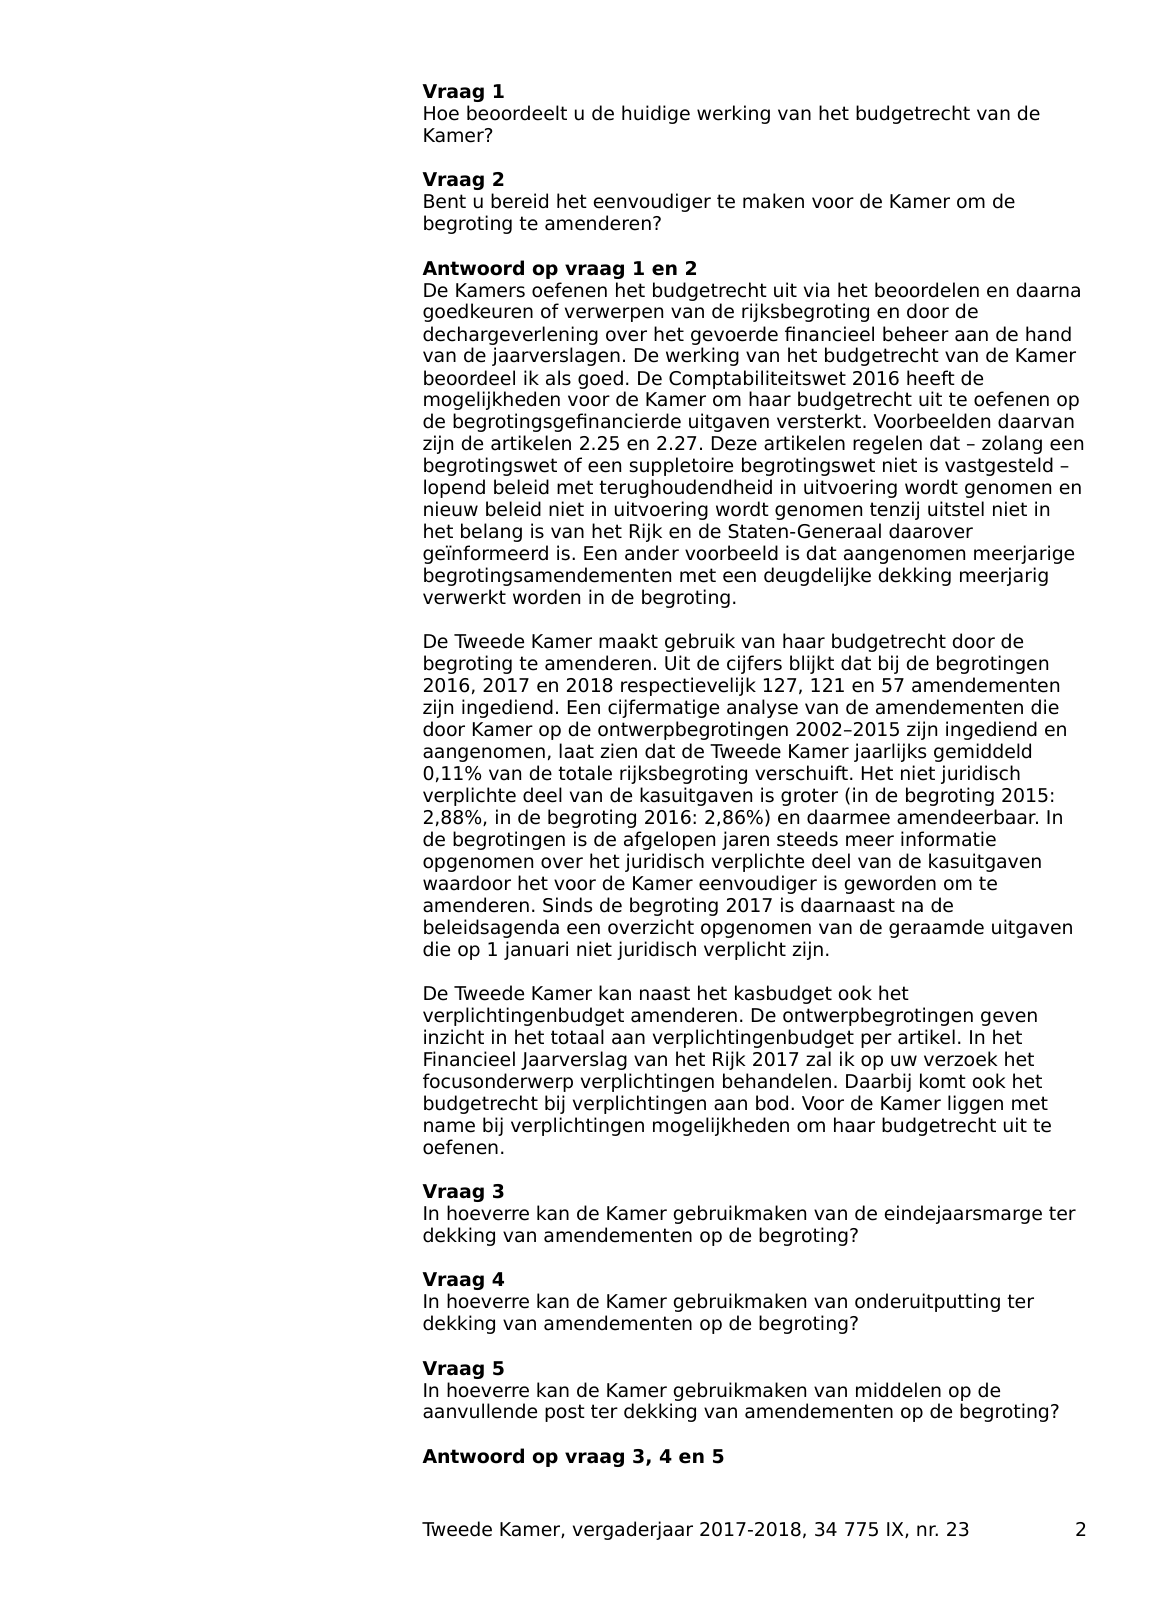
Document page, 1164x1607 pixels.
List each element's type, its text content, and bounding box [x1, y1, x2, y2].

text De Tweede Kamer maakt gebruik van haar budgetrecht door de begroting te amenderen. Uit de cijfers blijkt dat bij de begrotingen 2016, 2017 en 2018 respectievelijk 127, 121 en 57 amendementen zijn ingediend. Een cijfermatige analyse van de amendementen die door Kamer op de ontwerpbegrotingen 2002–2015 zijn ingediend en aangenomen, laat zien dat de Tweede Kamer jaarlijks gemiddeld 0,11% van de totale rijksbegroting verschuift. Het niet juridisch verplichte deel van de kasuitgaven is groter (in de begroting 2015: 2,88%, in de begroting 2016: 2,86%) en daarmee amendeerbaar. In de begrotingen is de afgelopen jaren steeds meer informatie opgenomen over het juridisch verplichte deel van de kasuitgaven waardoor het voor de Kamer eenvoudiger is geworden om te amenderen. Sinds de begroting 2017 is daarnaast na de beleidsagenda een overzicht opgenomen van de geraamde uitgaven die op 1 januari niet juridisch verplicht zijn. [422, 631, 1087, 961]
text Bent u bereid het eenvoudiger te maken voor de Kamer om de begroting te amenderen? [422, 191, 1087, 235]
text Vraag 1 [422, 81, 1087, 103]
text De Kamers oefenen het budgetrecht uit via het beoordelen en daarna goedkeuren of verwerpen van de rijksbegroting en door de dechargeverlening over het gevoerde financieel beheer aan de hand van de jaarverslagen. De werking van het budgetrecht van de Kamer beoordeel ik als goed. De Comptabiliteitswet 2016 heeft de mogelijkheden voor de Kamer om haar budgetrecht uit te oefenen op de begrotingsgefinancierde uitgaven versterkt. Voorbeelden daarvan zijn de artikelen 2.25 en 2.27. Deze artikelen regelen dat – zolang een begrotingswet of een suppletoire begrotingswet niet is vastgesteld – lopend beleid met terughoudendheid in uitvoering wordt genomen en nieuw beleid niet in uitvoering wordt genomen tenzij uitstel niet in het belang is van het Rijk en de Staten-Generaal daarover geïnformeerd is. Een ander voorbeeld is dat aangenomen meerjarige begrotingsamendementen met een deugdelijke dekking meerjarig verwerkt worden in de begroting. [422, 279, 1087, 609]
text In hoeverre kan de Kamer gebruikmaken van de eindejaarsmarge ter dekking van amendementen op de begroting? [422, 1203, 1087, 1247]
text Vraag 3 [422, 1181, 1087, 1203]
text Antwoord op vraag 1 en 2 [422, 257, 1087, 279]
text Hoe beoordeelt u de huidige werking van het budgetrecht van de Kamer? [422, 103, 1087, 147]
text Antwoord op vraag 3, 4 en 5 [422, 1446, 1087, 1468]
text In hoeverre kan de Kamer gebruikmaken van onderuitputting ter dekking van amendementen op de begroting? [422, 1291, 1087, 1335]
text Vraag 5 [422, 1357, 1087, 1379]
text De Tweede Kamer kan naast het kasbudget ook het verplichtingenbudget amenderen. De ontwerpbegrotingen geven inzicht in het totaal aan verplichtingenbudget per artikel. In het Financieel Jaarverslag van het Rijk 2017 zal ik op uw verzoek het focusonderwerp verplichtingen behandelen. Daarbij komt ook het budgetrecht bij verplichtingen aan bod. Voor de Kamer liggen met name bij verplichtingen mogelijkheden om haar budgetrecht uit te oefenen. [422, 983, 1087, 1159]
text Vraag 4 [422, 1269, 1087, 1291]
text Vraag 2 [422, 169, 1087, 191]
text In hoeverre kan de Kamer gebruikmaken van middelen op de aanvullende post ter dekking van amendementen op de begroting? [422, 1379, 1087, 1423]
